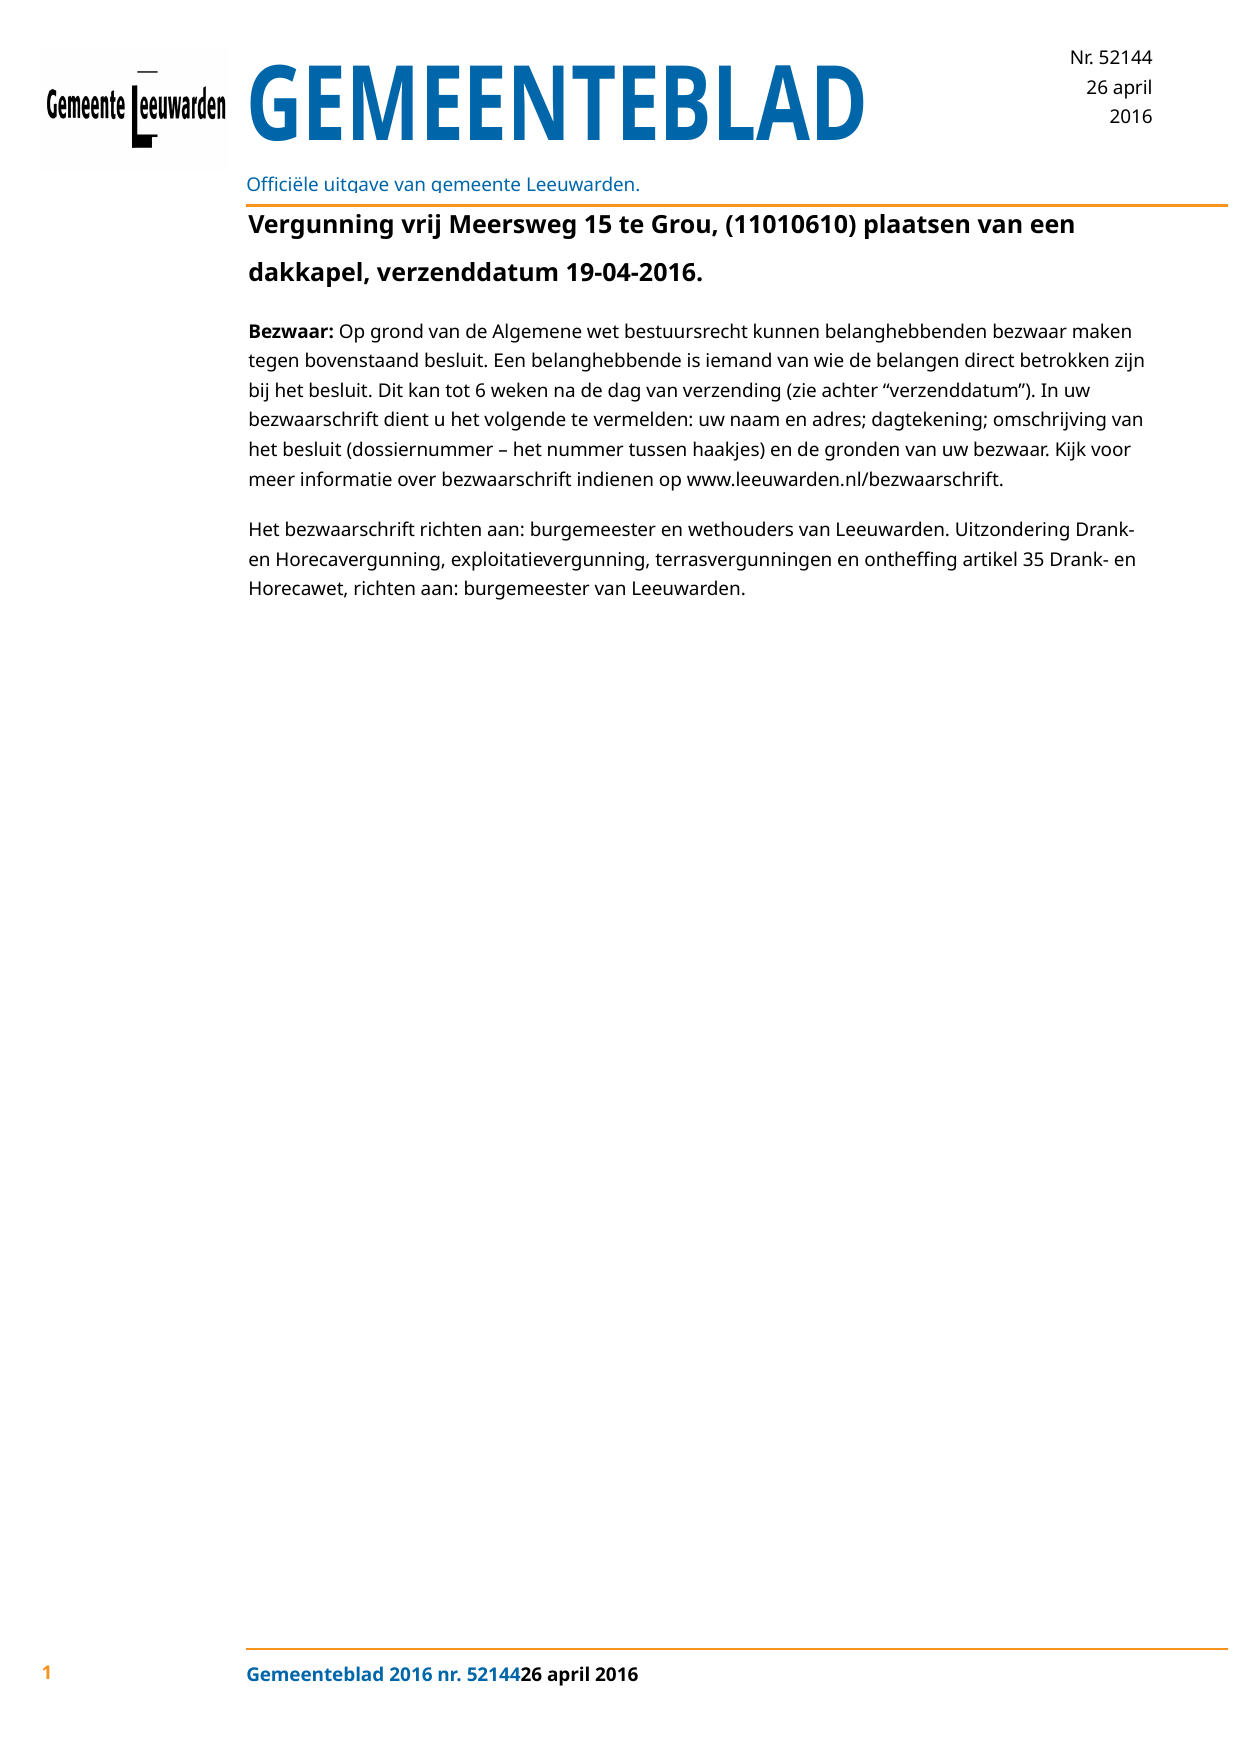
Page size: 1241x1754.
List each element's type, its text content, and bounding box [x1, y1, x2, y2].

picture [41, 47, 231, 172]
text Vergunning vrij Meersweg 15 te Grou, (11010610) plaatsen van een dakkapel, verzenddatum 19-04-2016. [248, 207, 1152, 288]
text Bezwaar: Op grond van de Algemene wet bestuursrecht kunnen belanghebbenden bezwaar maken tegen bovenstaand besluit. Een belanghebbende is iemand van wie de belangen direct betrokken zijn bij het besluit. Dit kan tot 6 weken na de dag van verzending (zie achter “verzenddatum”). In uw bezwaarschrift dient u het volgende te vermelden: uw naam en adres; dagtekening; omschrijving van het besluit (dossiernummer – het nummer tussen haakjes) en de gronden van uw bezwaar. Kijk voor meer informatie over bezwaarschrift indienen op www.leeuwarden.nl/bezwaarschrift. [248, 318, 1152, 492]
text Het bezwaarschrift richten aan: burgemeester en wethouders van Leeuwarden. Uitzondering Drank- en Horecavergunning, exploitatievergunning, terrasvergunningen en ontheffing artikel 35 Drank- en Horecawet, richten aan: burgemeester van Leeuwarden. [248, 516, 1152, 601]
